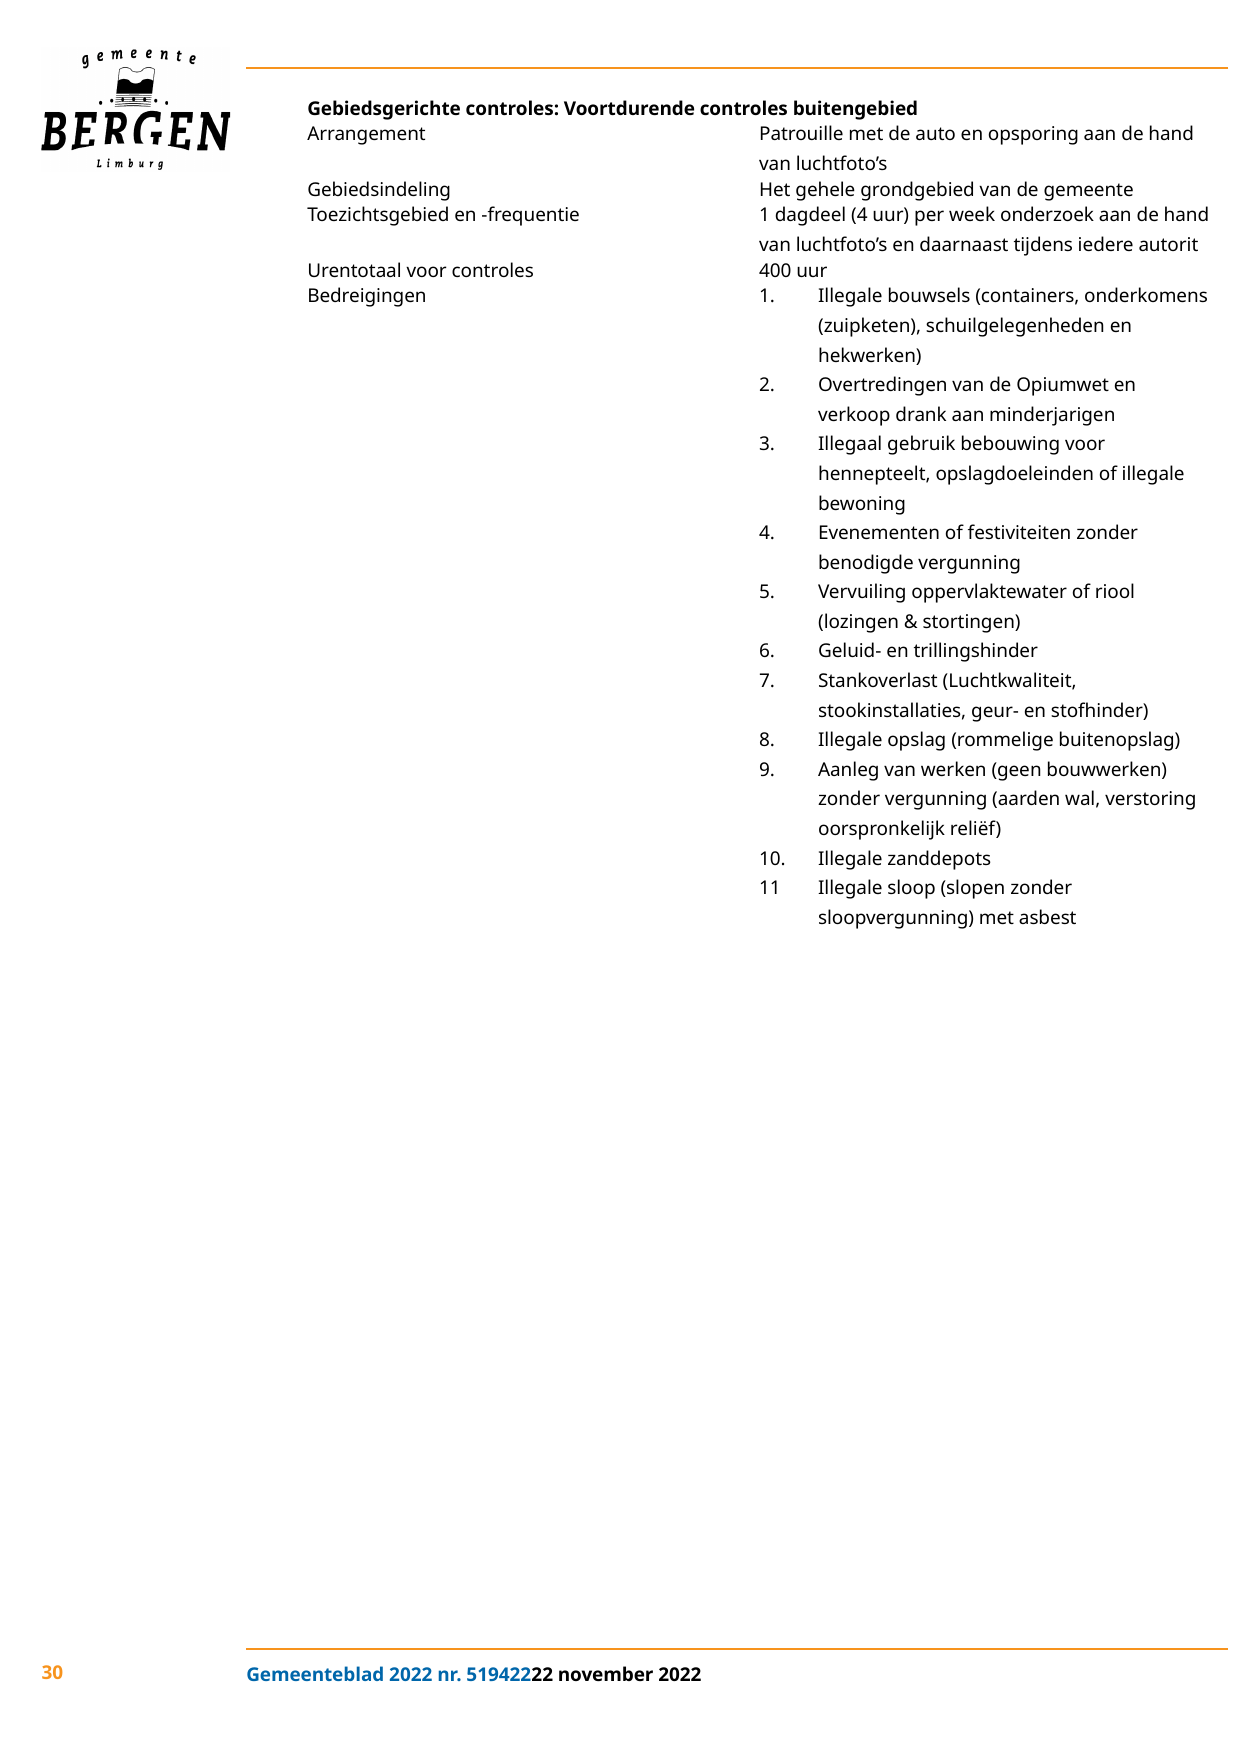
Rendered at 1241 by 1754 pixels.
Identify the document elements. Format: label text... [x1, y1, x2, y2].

table_cell Illegale bouwsels (containers, onderkomens (zuipketen), schuilgelegenheden en hekwerken) Overtredingen van de Opiumwet en verkoop drank aan minderjarigen Illegaal gebruik bebouwing voor hennepteelt, opslagdoeleinden of illegale bewoning Evenementen of festiviteiten zonder benodigde vergunning Vervuiling oppervlaktewater of riool (lozingen & stortingen) Geluid- en trillingshinder Stankoverlast (Luchtkwaliteit, stookinstallaties, geur- en stofhinder) Illegale opslag (rommelige buitenopslag) Aanleg van werken (geen bouwwerken) zonder vergunning (aarden wal, verstoring oorspronkelijk reliëf) Illegale zanddepots Illegale sloop (slopen zonder sloopvergunning) met asbest [759, 283, 1211, 930]
table_cell Urentotaal voor controles [307, 257, 759, 283]
picture [41, 47, 231, 172]
table_cell Toezichtsgebied en -frequentie [307, 202, 759, 257]
table_cell Bedreigingen [307, 283, 759, 930]
table_header Gebiedsgerichte controles: Voortdurende controles buitengebied [307, 95, 1211, 121]
table_cell Gebiedsindeling [307, 176, 759, 202]
table_cell Het gehele grondgebied van de gemeente [759, 176, 1211, 202]
table_cell Patrouille met de auto en opsporing aan de hand van luchtfoto’s [759, 121, 1211, 176]
table_cell 400 uur [759, 257, 1211, 283]
table_cell Arrangement [307, 121, 759, 176]
table_cell 1 dagdeel (4 uur) per week onderzoek aan de hand van luchtfoto’s en daarnaast tijdens iedere autorit [759, 202, 1211, 257]
